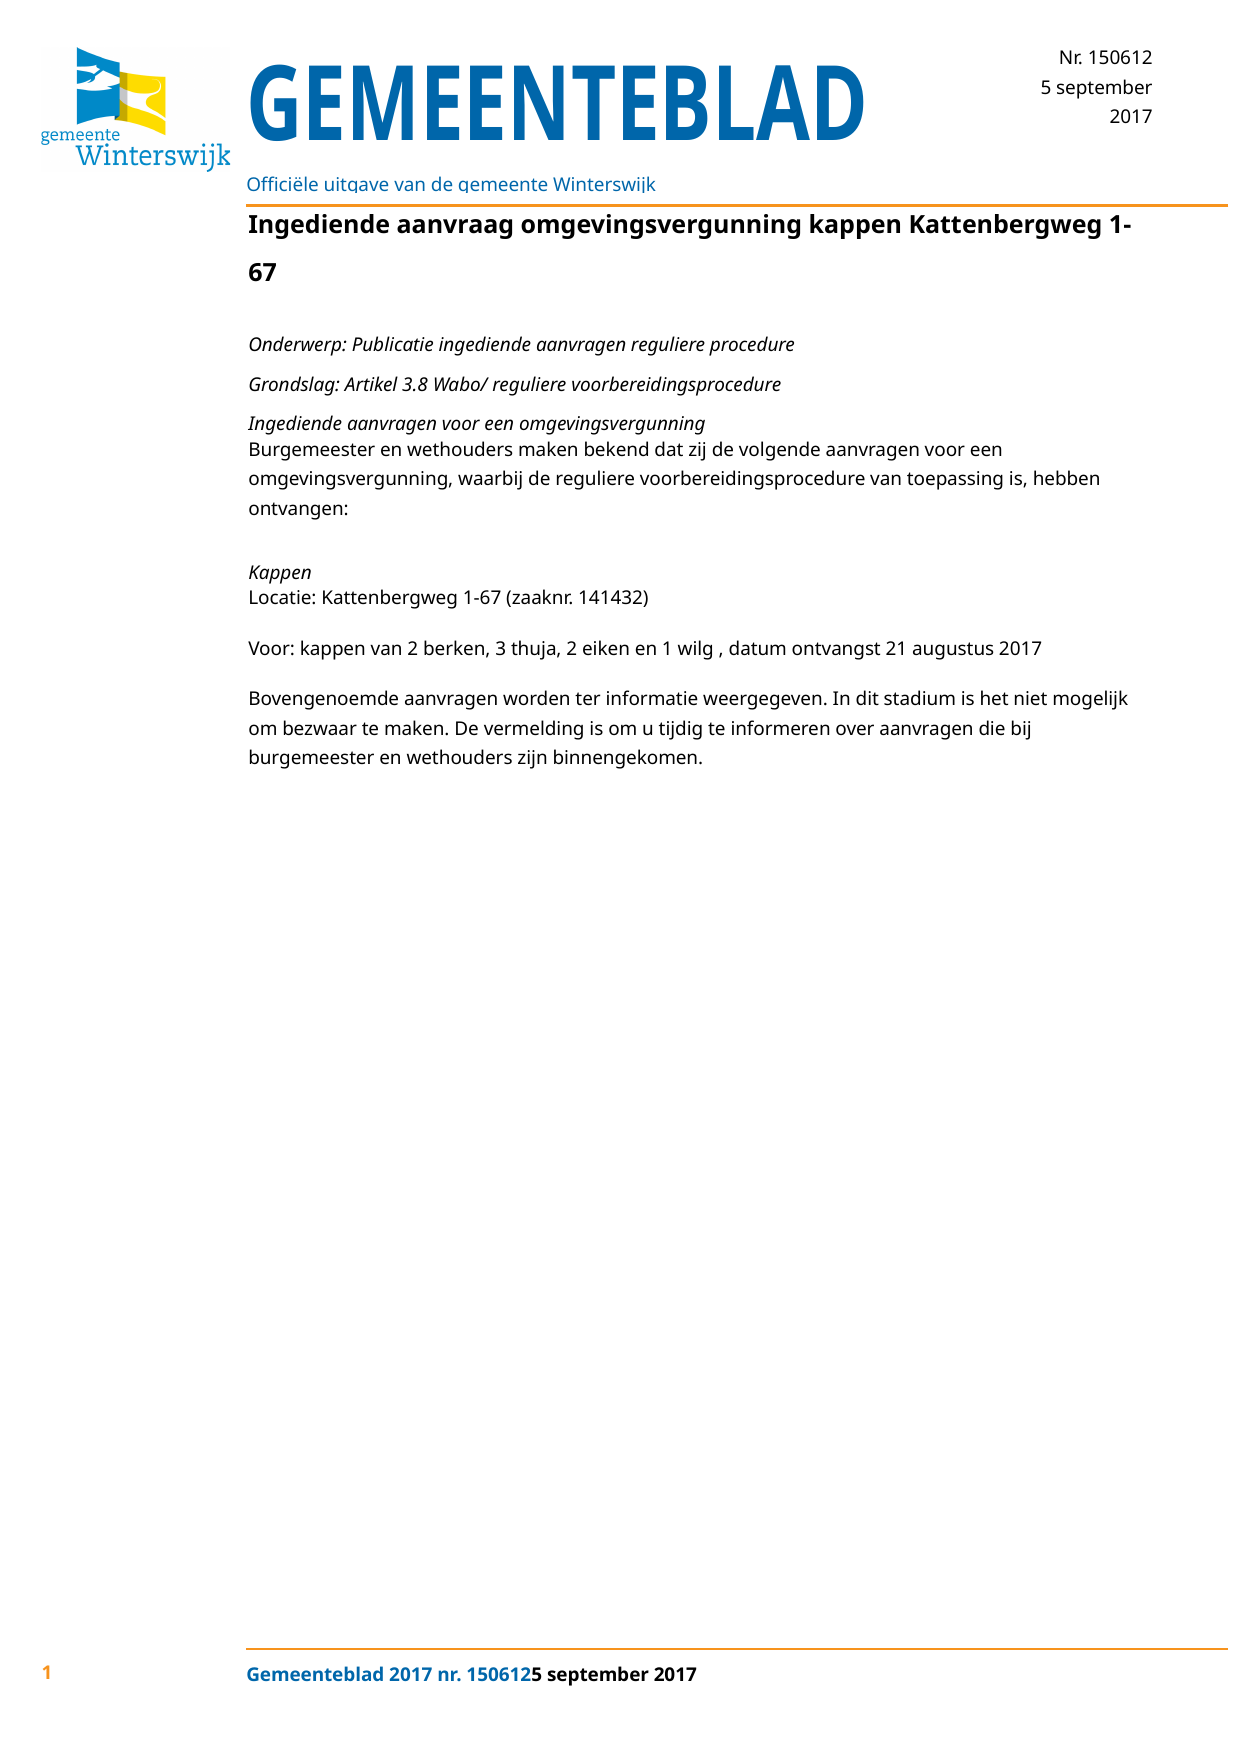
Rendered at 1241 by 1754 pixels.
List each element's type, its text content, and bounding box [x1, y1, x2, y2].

text Grondslag: Artikel 3.8 Wabo/ reguliere voorbereidingsprocedure [248, 371, 1152, 396]
picture [41, 47, 231, 172]
picture [225, 153, 231, 162]
text Ingediende aanvragen voor een omgevingsvergunning [248, 410, 1152, 436]
text Ingediende aanvraag omgevingsvergunning kappen Kattenbergweg 1-67 [248, 207, 1152, 288]
text Burgemeester en wethouders maken bekend dat zij de volgende aanvragen voor een omgevingsvergunning, waarbij de reguliere voorbereidingsprocedure van toepassing is, hebben ontvangen: [248, 436, 1152, 521]
text Locatie: Kattenbergweg 1-67 (zaaknr. 141432) [248, 584, 1152, 610]
text Onderwerp: Publicatie ingediende aanvragen reguliere procedure [248, 331, 1152, 357]
text Voor: kappen van 2 berken, 3 thuja, 2 eiken en 1 wilg , datum ontvangst 21 augustus 2017 [248, 635, 1152, 661]
text Bovengenoemde aanvragen worden ter informatie weergegeven. In dit stadium is het niet mogelijk om bezwaar te maken. De vermelding is om u tijdig te informeren over aanvragen die bij burgemeester en wethouders zijn binnengekomen. [248, 685, 1152, 770]
text Kappen [248, 559, 1152, 584]
